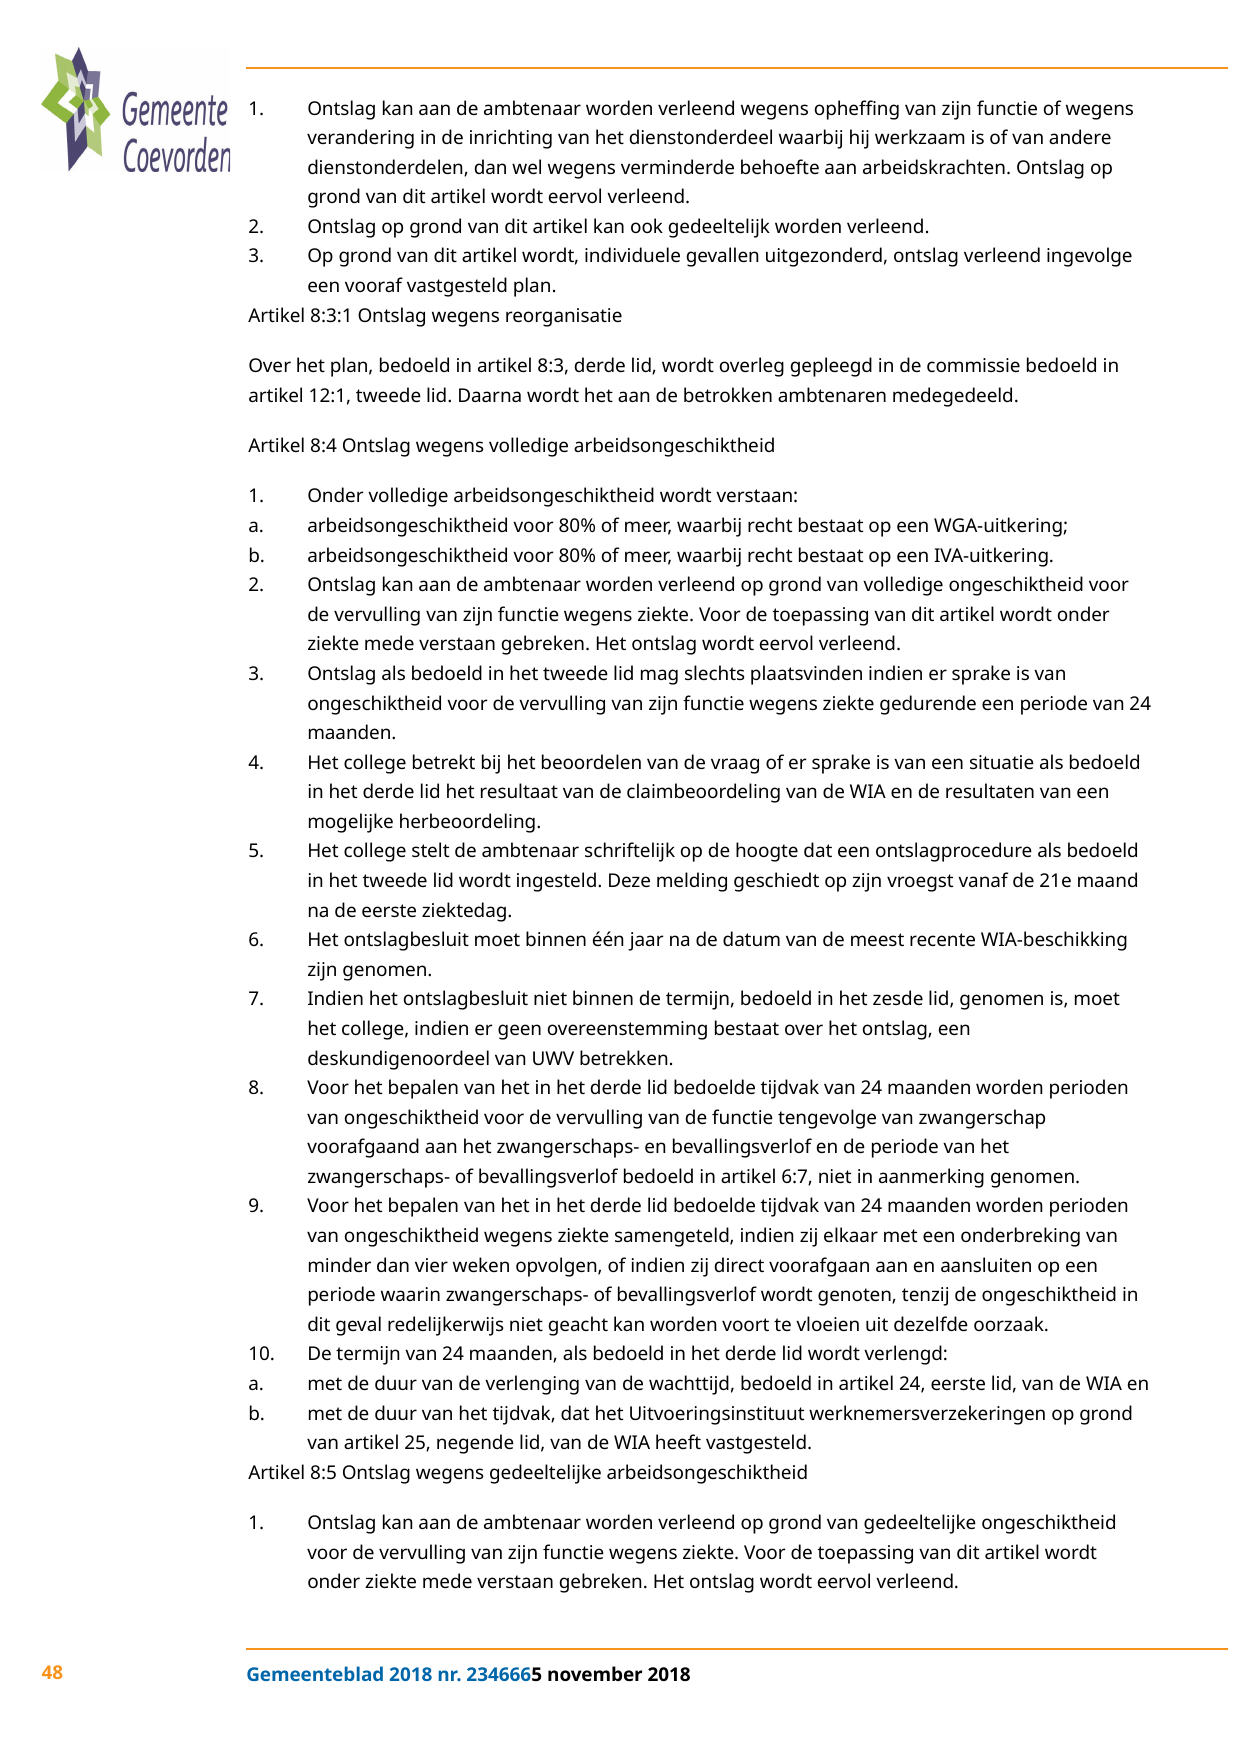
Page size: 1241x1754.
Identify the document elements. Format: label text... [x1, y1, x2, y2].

list Ontslag als bedoeld in het tweede lid mag slechts plaatsvinden indien er sprake is van ongeschiktheid voor de vervulling van zijn functie wegens ziekte gedurende een periode van 24 maanden. [248, 660, 1152, 745]
list Voor het bepalen van het in het derde lid bedoelde tijdvak van 24 maanden worden perioden van ongeschiktheid voor de vervulling van de functie tengevolge van zwangerschap voorafgaand aan het zwangerschaps- en bevallingsverlof en de periode van het zwangerschaps- of bevallingsverlof bedoeld in artikel 6:7, niet in aanmerking genomen. [248, 1074, 1152, 1189]
text Artikel 8:5 Ontslag wegens gedeeltelijke arbeidsongeschiktheid [248, 1459, 1152, 1485]
list Indien het ontslagbesluit niet binnen de termijn, bedoeld in het zesde lid, genomen is, moet het college, indien er geen overeenstemming bestaat over het ontslag, een deskundigenoordeel van UWV betrekken. [248, 986, 1152, 1071]
list Ontslag kan aan de ambtenaar worden verleend op grond van volledige ongeschiktheid voor de vervulling van zijn functie wegens ziekte. Voor de toepassing van dit artikel wordt onder ziekte mede verstaan gebreken. Het ontslag wordt eervol verleend. [248, 571, 1152, 656]
list Op grond van dit artikel wordt, individuele gevallen uitgezonderd, ontslag verleend ingevolge een vooraf vastgesteld plan. [248, 243, 1152, 298]
text Artikel 8:4 Ontslag wegens volledige arbeidsongeschiktheid [248, 432, 1152, 458]
list Voor het bepalen van het in het derde lid bedoelde tijdvak van 24 maanden worden perioden van ongeschiktheid wegens ziekte samengeteld, indien zij elkaar met een onderbreking van minder dan vier weken opvolgen, of indien zij direct voorafgaan aan en aansluiten op een periode waarin zwangerschaps- of bevallingsverlof wordt genoten, tenzij de ongeschiktheid in dit geval redelijkerwijs niet geacht kan worden voort te vloeien uit dezelfde oorzaak. [248, 1193, 1152, 1337]
list De termijn van 24 maanden, als bedoeld in het derde lid wordt verlengd: [248, 1341, 1152, 1366]
list arbeidsongeschiktheid voor 80% of meer, waarbij recht bestaat op een IVA-uitkering. [248, 542, 1152, 568]
list Ontslag op grond van dit artikel kan ook gedeeltelijk worden verleend. [248, 213, 1152, 239]
list met de duur van het tijdvak, dat het Uitvoeringsinstituut werknemersverzekeringen op grond van artikel 25, negende lid, van de WIA heeft vastgesteld. [248, 1400, 1152, 1455]
list Het ontslagbesluit moet binnen één jaar na de datum van de meest recente WIA-beschikking zijn genomen. [248, 926, 1152, 982]
list arbeidsongeschiktheid voor 80% of meer, waarbij recht bestaat op een WGA-uitkering; [248, 512, 1152, 538]
text Over het plan, bedoeld in artikel 8:3, derde lid, wordt overleg gepleegd in de commissie bedoeld in artikel 12:1, tweede lid. Daarna wordt het aan de betrokken ambtenaren medegedeeld. [248, 352, 1152, 408]
list Ontslag kan aan de ambtenaar worden verleend op grond van gedeeltelijke ongeschiktheid voor de vervulling van zijn functie wegens ziekte. Voor de toepassing van dit artikel wordt onder ziekte mede verstaan gebreken. Het ontslag wordt eervol verleend. [248, 1509, 1152, 1594]
picture [41, 47, 231, 172]
list Het college betrekt bij het beoordelen van de vraag of er sprake is van een situatie als bedoeld in het derde lid het resultaat van de claimbeoordeling van de WIA en de resultaten van een mogelijke herbeoordeling. [248, 749, 1152, 834]
text Artikel 8:3:1 Ontslag wegens reorganisatie [248, 302, 1152, 328]
list Het college stelt de ambtenaar schriftelijk op de hoogte dat een ontslagprocedure als bedoeld in het tweede lid wordt ingesteld. Deze melding geschiedt op zijn vroegst vanaf de 21e maand na de eerste ziektedag. [248, 838, 1152, 923]
list met de duur van de verlenging van de wachttijd, bedoeld in artikel 24, eerste lid, van de WIA en [248, 1370, 1152, 1396]
list Onder volledige arbeidsongeschiktheid wordt verstaan: [248, 483, 1152, 508]
list Ontslag kan aan de ambtenaar worden verleend wegens opheffing van zijn functie of wegens verandering in de inrichting van het dienstonderdeel waarbij hij werkzaam is of van andere dienstonderdelen, dan wel wegens verminderde behoefte aan arbeidskrachten. Ontslag op grond van dit artikel wordt eervol verleend. [248, 95, 1152, 209]
